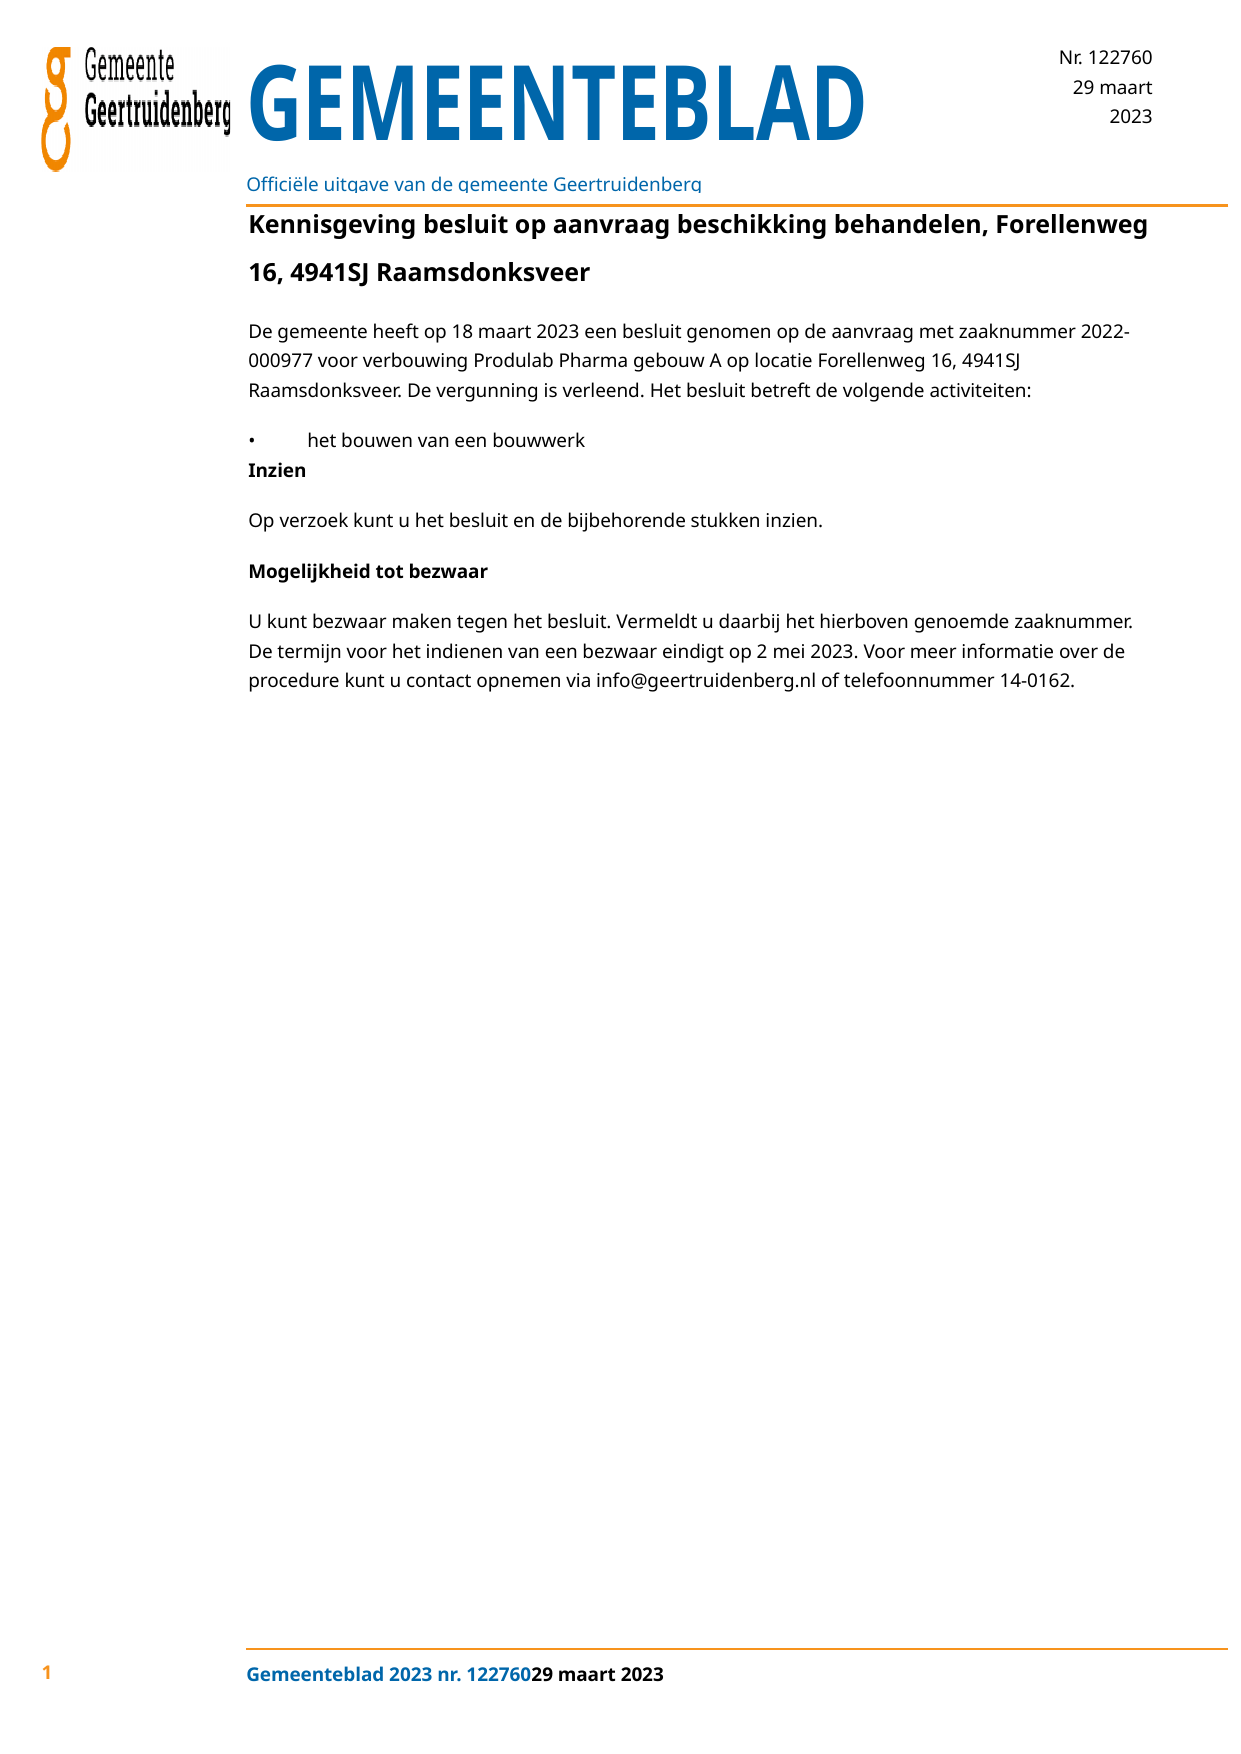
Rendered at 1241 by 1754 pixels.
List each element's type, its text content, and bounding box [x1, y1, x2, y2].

text U kunt bezwaar maken tegen het besluit. Vermeldt u daarbij het hierboven genoemde zaaknummer. De termijn voor het indienen van een bezwaar eindigt op 2 mei 2023. Voor meer informatie over de procedure kunt u contact opnemen via info@geertruidenberg.nl of telefoonnummer 14-0162. [248, 608, 1152, 693]
text De gemeente heeft op 18 maart 2023 een besluit genomen op de aanvraag met zaaknummer 2022-000977 voor verbouwing Produlab Pharma gebouw A op locatie Forellenweg 16, 4941SJ Raamsdonksveer. De vergunning is verleend. Het besluit betreft de volgende activiteiten: [248, 318, 1152, 403]
text Kennisgeving besluit op aanvraag beschikking behandelen, Forellenweg 16, 4941SJ Raamsdonksveer [248, 207, 1152, 288]
text Op verzoek kunt u het besluit en de bijbehorende stukken inzien. [248, 507, 1152, 533]
text Mogelijkheid tot bezwaar [248, 558, 1152, 584]
list het bouwen van een bouwwerk [248, 427, 1152, 453]
picture [41, 47, 231, 172]
text Inzien [248, 457, 1152, 483]
